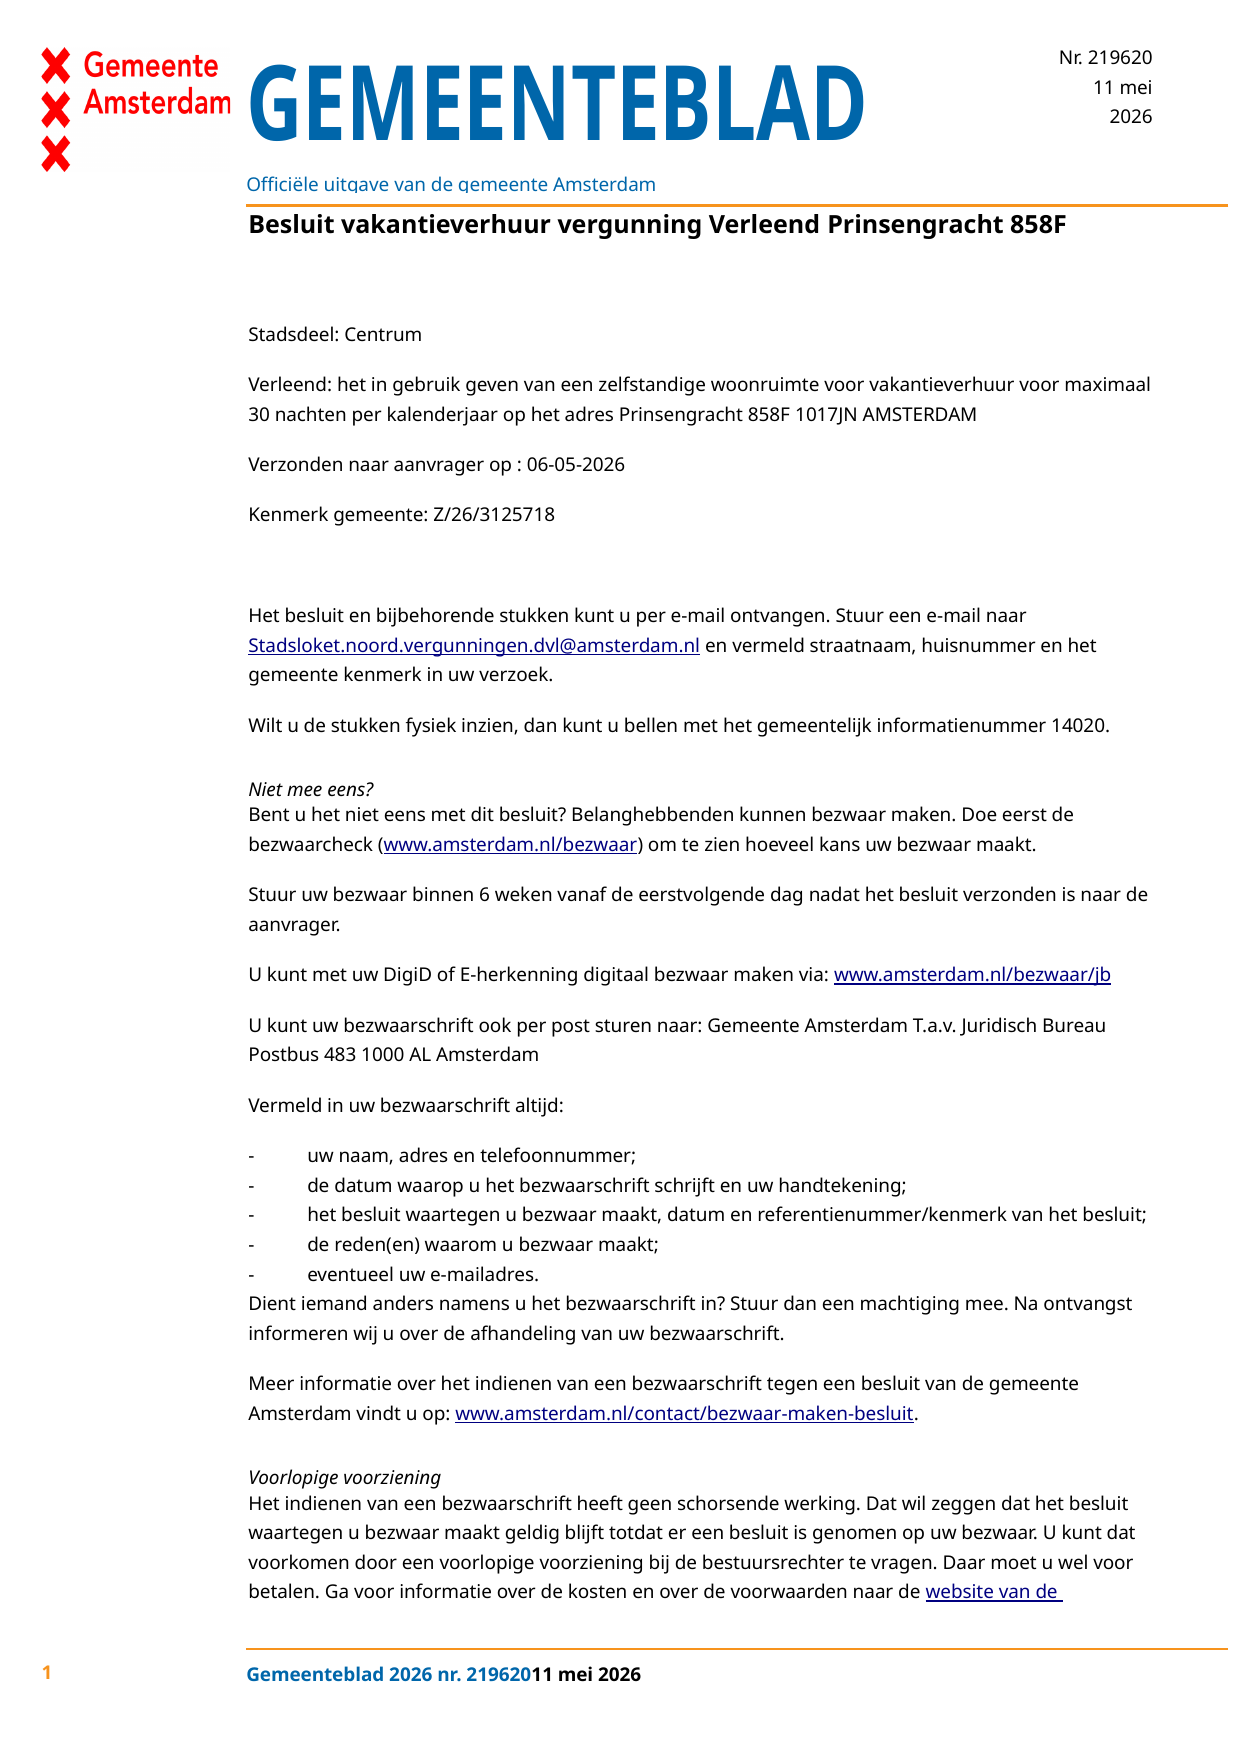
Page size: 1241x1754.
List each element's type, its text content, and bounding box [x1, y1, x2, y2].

text U kunt met uw DigiD of E-herkenning digitaal bezwaar maken via: www.amsterdam.nl/bezwaar/jb [248, 962, 1152, 987]
list uw naam, adres en telefoonnummer; [248, 1142, 1152, 1168]
list de datum waarop u het bezwaarschrift schrijft en uw handtekening; [248, 1172, 1152, 1198]
text Niet mee eens? [248, 776, 1152, 802]
text Verzonden naar aanvrager op : 06-05-2026 [248, 451, 1152, 477]
text U kunt uw bezwaarschrift ook per post sturen naar: Gemeente Amsterdam T.a.v. Juridisch Bureau Postbus 483 1000 AL Amsterdam [248, 1012, 1152, 1067]
list de reden(en) waarom u bezwaar maakt; [248, 1231, 1152, 1257]
text Voorlopige voorziening [248, 1464, 1152, 1490]
text Dient iemand anders namens u het bezwaarschrift in? Stuur dan een machtiging mee. Na ontvangst informeren wij u over de afhandeling van uw bezwaarschrift. [248, 1290, 1152, 1346]
picture [41, 47, 231, 172]
text Wilt u de stukken fysiek inzien, dan kunt u bellen met het gemeentelijk informatienummer 14020. [248, 712, 1152, 738]
text Stadsdeel: Centrum [248, 321, 1152, 346]
text Kenmerk gemeente: Z/26/3125718 [248, 502, 1152, 527]
list eventueel uw e-mailadres. [248, 1261, 1152, 1287]
list het besluit waartegen u bezwaar maakt, datum en referentienummer/kenmerk van het besluit; [248, 1202, 1152, 1227]
text Verleend: het in gebruik geven van een zelfstandige woonruimte voor vakantieverhuur voor maximaal 30 nachten per kalenderjaar op het adres Prinsengracht 858F 1017JN AMSTERDAM [248, 371, 1152, 426]
text Meer informatie over het indienen van een bezwaarschrift tegen een besluit van de gemeente Amsterdam vindt u op: www.amsterdam.nl/contact/bezwaar-maken-besluit. [248, 1370, 1152, 1426]
text Het besluit en bijbehorende stukken kunt u per e-mail ontvangen. Stuur een e-mail naar Stadsloket.noord.vergunningen.dvl@amsterdam.nl en vermeld straatnaam, huisnummer en het gemeente kenmerk in uw verzoek. [248, 602, 1152, 687]
text Vermeld in uw bezwaarschrift altijd: [248, 1092, 1152, 1118]
text Bent u het niet eens met dit besluit? Belanghebbenden kunnen bezwaar maken. Doe eerst de bezwaarcheck (www.amsterdam.nl/bezwaar) om te zien hoeveel kans uw bezwaar maakt. [248, 802, 1152, 857]
text Het indienen van een bezwaarschrift heeft geen schorsende werking. Dat wil zeggen dat het besluit waartegen u bezwaar maakt geldig blijft totdat er een besluit is genomen op uw bezwaar. U kunt dat voorkomen door een voorlopige voorziening bij de bestuursrechter te vragen. Daar moet u wel voor betalen. Ga voor informatie over de kosten en over de voorwaarden naar de website van de [248, 1490, 1152, 1604]
text Besluit vakantieverhuur vergunning Verleend Prinsengracht 858F [248, 207, 1152, 241]
text Stuur uw bezwaar binnen 6 weken vanaf de eerstvolgende dag nadat het besluit verzonden is naar de aanvrager. [248, 882, 1152, 937]
